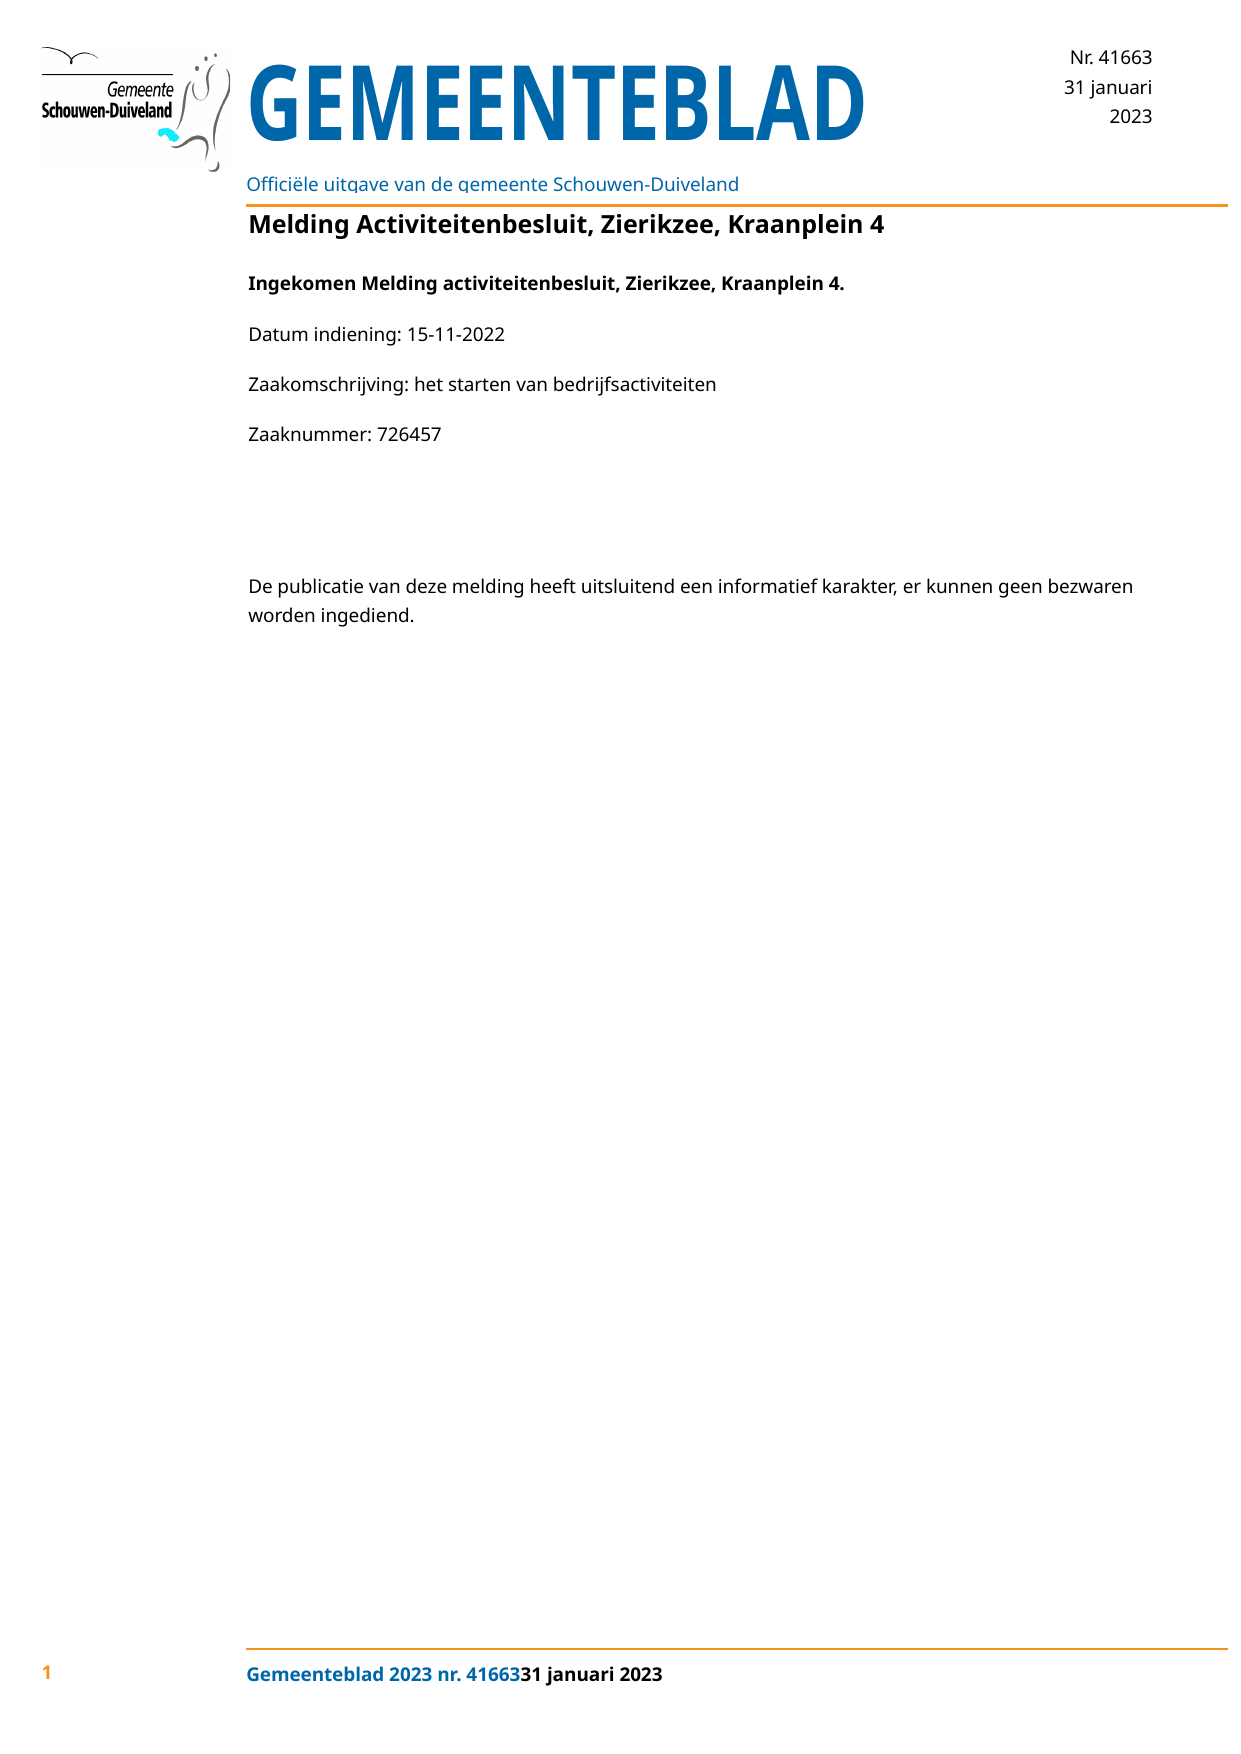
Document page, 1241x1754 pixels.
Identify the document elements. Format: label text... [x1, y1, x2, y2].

text Zaaknummer: 726457 [248, 422, 1152, 447]
text Datum indiening: 15-11-2022 [248, 321, 1152, 346]
picture [41, 47, 231, 172]
text De publicatie van deze melding heeft uitsluitend een informatief karakter, er kunnen geen bezwaren worden ingediend. [248, 573, 1152, 628]
text Zaakomschrijving: het starten van bedrijfsactiviteiten [248, 371, 1152, 397]
text Ingekomen Melding activiteitenbesluit, Zierikzee, Kraanplein 4. [248, 270, 1152, 296]
text Melding Activiteitenbesluit, Zierikzee, Kraanplein 4 [248, 207, 1152, 241]
